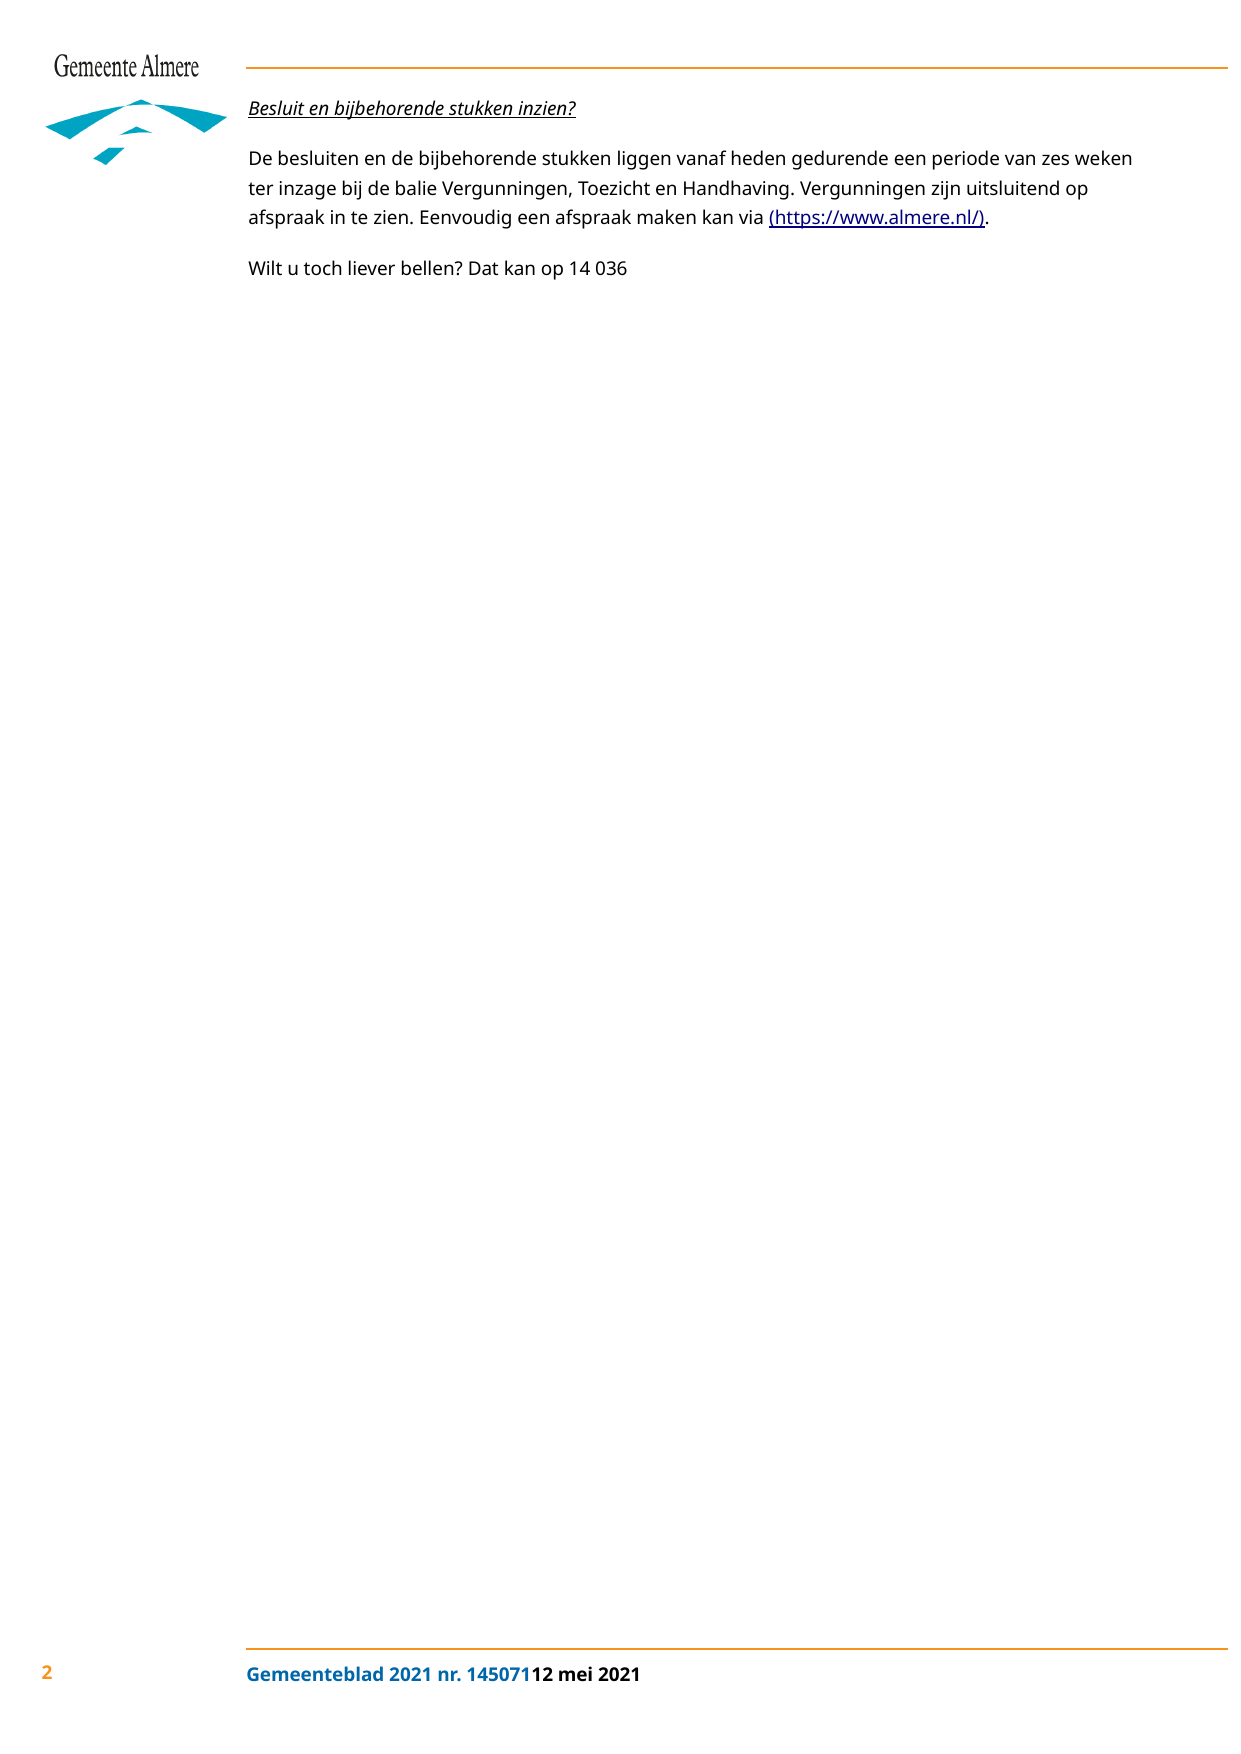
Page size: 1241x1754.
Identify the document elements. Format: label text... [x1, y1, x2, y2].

text Wilt u toch liever bellen? Dat kan op 14 036 [248, 255, 1152, 281]
text De besluiten en de bijbehorende stukken liggen vanaf heden gedurende een periode van zes weken ter inzage bij de balie Vergunningen, Toezicht en Handhaving. Vergunningen zijn uitsluitend op afspraak in te zien. Eenvoudig een afspraak maken kan via (https://www.almere.nl/). [248, 145, 1152, 230]
picture [41, 47, 231, 172]
text Besluit en bijbehorende stukken inzien? [248, 95, 1152, 121]
